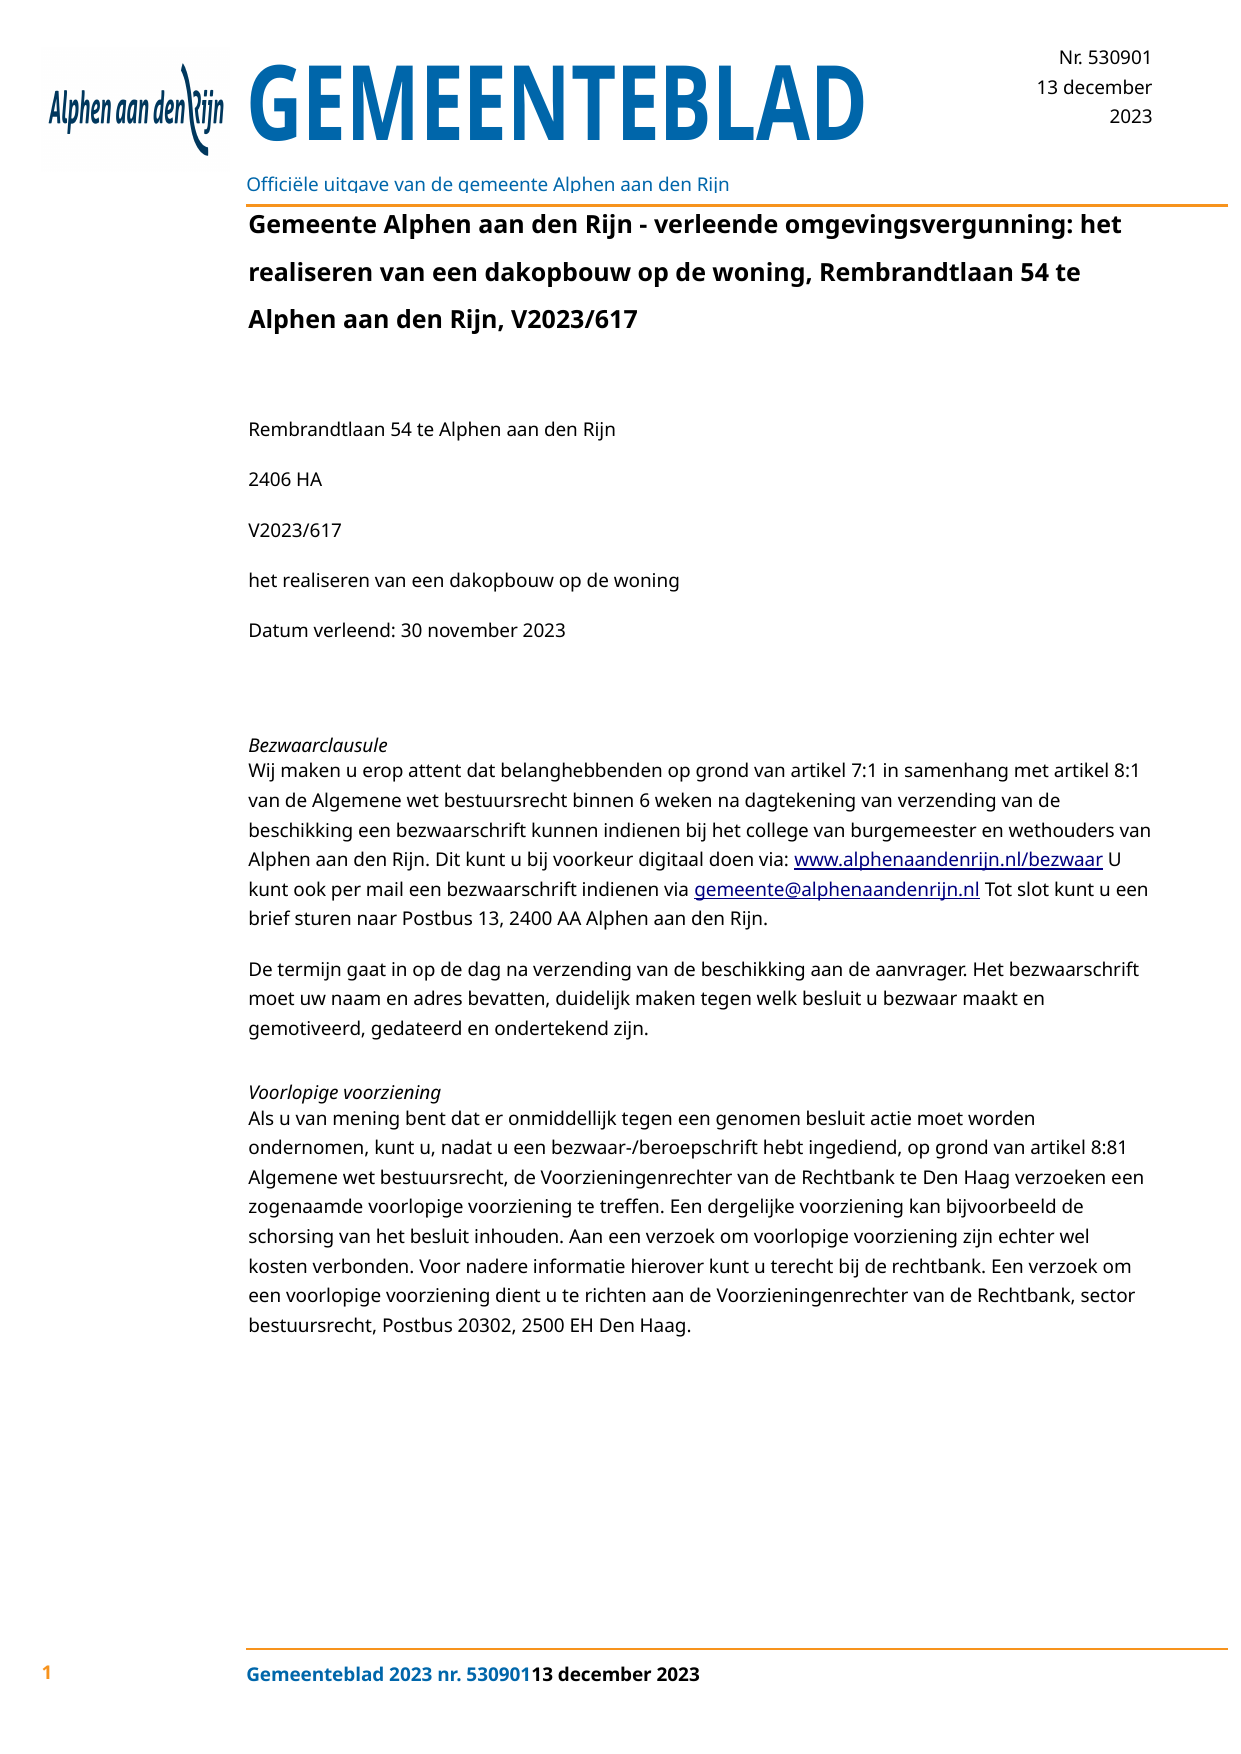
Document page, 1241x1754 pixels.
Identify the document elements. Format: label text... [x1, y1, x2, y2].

text Als u van mening bent dat er onmiddellijk tegen een genomen besluit actie moet worden ondernomen, kunt u, nadat u een bezwaar-/beroepschrift hebt ingediend, op grond van artikel 8:81 Algemene wet bestuursrecht, de Voorzieningenrechter van de Rechtbank te Den Haag verzoeken een zogenaamde voorlopige voorziening te treffen. Een dergelijke voorziening kan bijvoorbeeld de schorsing van het besluit inhouden. Aan een verzoek om voorlopige voorziening zijn echter wel kosten verbonden. Voor nadere informatie hierover kunt u terecht bij de rechtbank. Een verzoek om een voorlopige voorziening dient u te richten aan de Voorzieningenrechter van de Rechtbank, sector bestuursrecht, Postbus 20302, 2500 EH Den Haag. [248, 1105, 1152, 1338]
text Wij maken u erop attent dat belanghebbenden op grond van artikel 7:1 in samenhang met artikel 8:1 van de Algemene wet bestuursrecht binnen 6 weken na dagtekening van verzending van de beschikking een bezwaarschrift kunnen indienen bij het college van burgemeester en wethouders van Alphen aan den Rijn. Dit kunt u bij voorkeur digitaal doen via: www.alphenaandenrijn.nl/bezwaar U kunt ook per mail een bezwaarschrift indienen via gemeente@alphenaandenrijn.nl Tot slot kunt u een brief sturen naar Postbus 13, 2400 AA Alphen aan den Rijn. [248, 758, 1152, 931]
text het realiseren van een dakopbouw op de woning [248, 567, 1152, 593]
text Gemeente Alphen aan den Rijn - verleende omgevingsvergunning: het realiseren van een dakopbouw op de woning, Rembrandtlaan 54 te Alphen aan den Rijn, V2023/617 [248, 207, 1152, 336]
text Bezwaarclausule [248, 732, 1152, 758]
text De termijn gaat in op de dag na verzending van de beschikking aan de aanvrager. Het bezwaarschrift moet uw naam en adres bevatten, duidelijk maken tegen welk besluit u bezwaar maakt en gemotiveerd, gedateerd en ondertekend zijn. [248, 956, 1152, 1041]
text Rembrandtlaan 54 te Alphen aan den Rijn [248, 416, 1152, 442]
text V2023/617 [248, 517, 1152, 542]
text Voorlopige voorziening [248, 1079, 1152, 1105]
text 2406 HA [248, 466, 1152, 492]
text Datum verleend: 30 november 2023 [248, 618, 1152, 643]
picture [41, 47, 231, 172]
